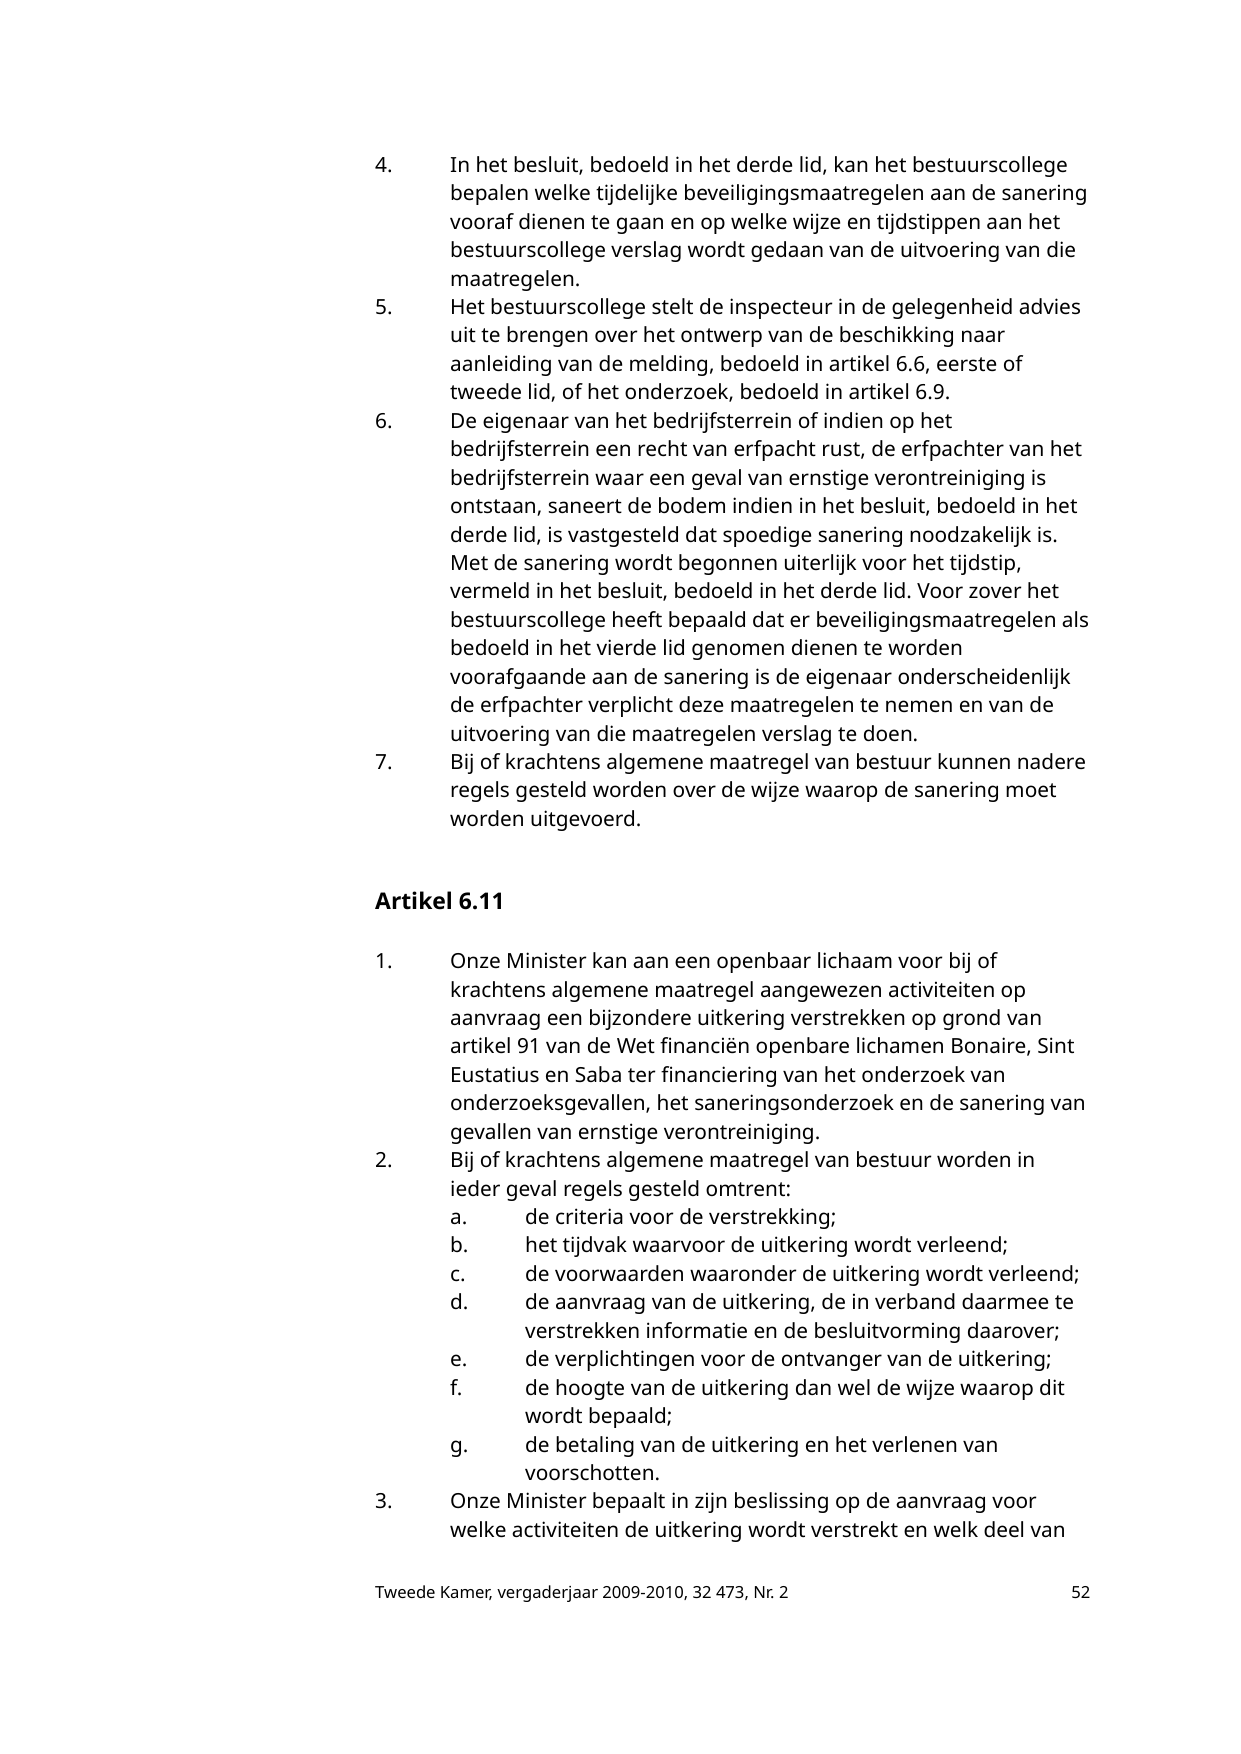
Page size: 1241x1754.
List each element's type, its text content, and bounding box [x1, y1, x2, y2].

list Het bestuurscollege stelt de inspecteur in de gelegenheid advies uit te brengen over het ontwerp van de beschikking naar aanleiding van de melding, bedoeld in artikel 6.6, eerste of tweede lid, of het onderzoek, bedoeld in artikel 6.9. [375, 292, 1090, 406]
list Bij of krachtens algemene maatregel van bestuur worden in ieder geval regels gesteld omtrent: [375, 1145, 1090, 1202]
list de hoogte van de uitkering dan wel de wijze waarop dit wordt bepaald; [450, 1373, 1090, 1430]
list het tijdvak waarvoor de uitkering wordt verleend; [450, 1231, 1090, 1259]
list Bij of krachtens algemene maatregel van bestuur kunnen nadere regels gesteld worden over de wijze waarop de sanering moet worden uitgevoerd. [375, 747, 1090, 832]
list de verplichtingen voor de ontvanger van de uitkering; [450, 1344, 1090, 1373]
list De eigenaar van het bedrijfsterrein of indien op het bedrijfsterrein een recht van erfpacht rust, de erfpachter van het bedrijfsterrein waar een geval van ernstige verontreiniging is ontstaan, saneert de bodem indien in het besluit, bedoeld in het derde lid, is vastgesteld dat spoedige sanering noodzakelijk is. Met de sanering wordt begonnen uiterlijk voor het tijdstip, vermeld in het besluit, bedoeld in het derde lid. Voor zover het bestuurscollege heeft bepaald dat er beveiligingsmaatregelen als bedoeld in het vierde lid genomen dienen te worden voorafgaande aan de sanering is de eigenaar onderscheidenlijk de erfpachter verplicht deze maatregelen te nemen en van de uitvoering van die maatregelen verslag te doen. [375, 406, 1090, 747]
list de betaling van de uitkering en het verlenen van voorschotten. [450, 1430, 1090, 1487]
list de aanvraag van de uitkering, de in verband daarmee te verstrekken informatie en de besluitvorming daarover; [450, 1287, 1090, 1344]
list de criteria voor de verstrekking; [450, 1202, 1090, 1231]
list de voorwaarden waaronder de uitkering wordt verleend; [450, 1259, 1090, 1287]
list In het besluit, bedoeld in het derde lid, kan het bestuurscollege bepalen welke tijdelijke beveiligingsmaatregelen aan de sanering vooraf dienen te gaan en op welke wijze en tijdstippen aan het bestuurscollege verslag wordt gedaan van de uitvoering van die maatregelen. [375, 150, 1090, 292]
list Onze Minister kan aan een openbaar lichaam voor bij of krachtens algemene maatregel aangewezen activiteiten op aanvraag een bijzondere uitkering verstrekken op grond van artikel 91 van de Wet financiën openbare lichamen Bonaire, Sint Eustatius en Saba ter financiering van het onderzoek van onderzoeksgevallen, het saneringsonderzoek en de sanering van gevallen van ernstige verontreiniging. [375, 946, 1090, 1145]
subtitle Artikel 6.11 [375, 885, 1090, 916]
list Onze Minister bepaalt in zijn beslissing op de aanvraag voor welke activiteiten de uitkering wordt verstrekt en welk deel van [375, 1487, 1090, 1543]
